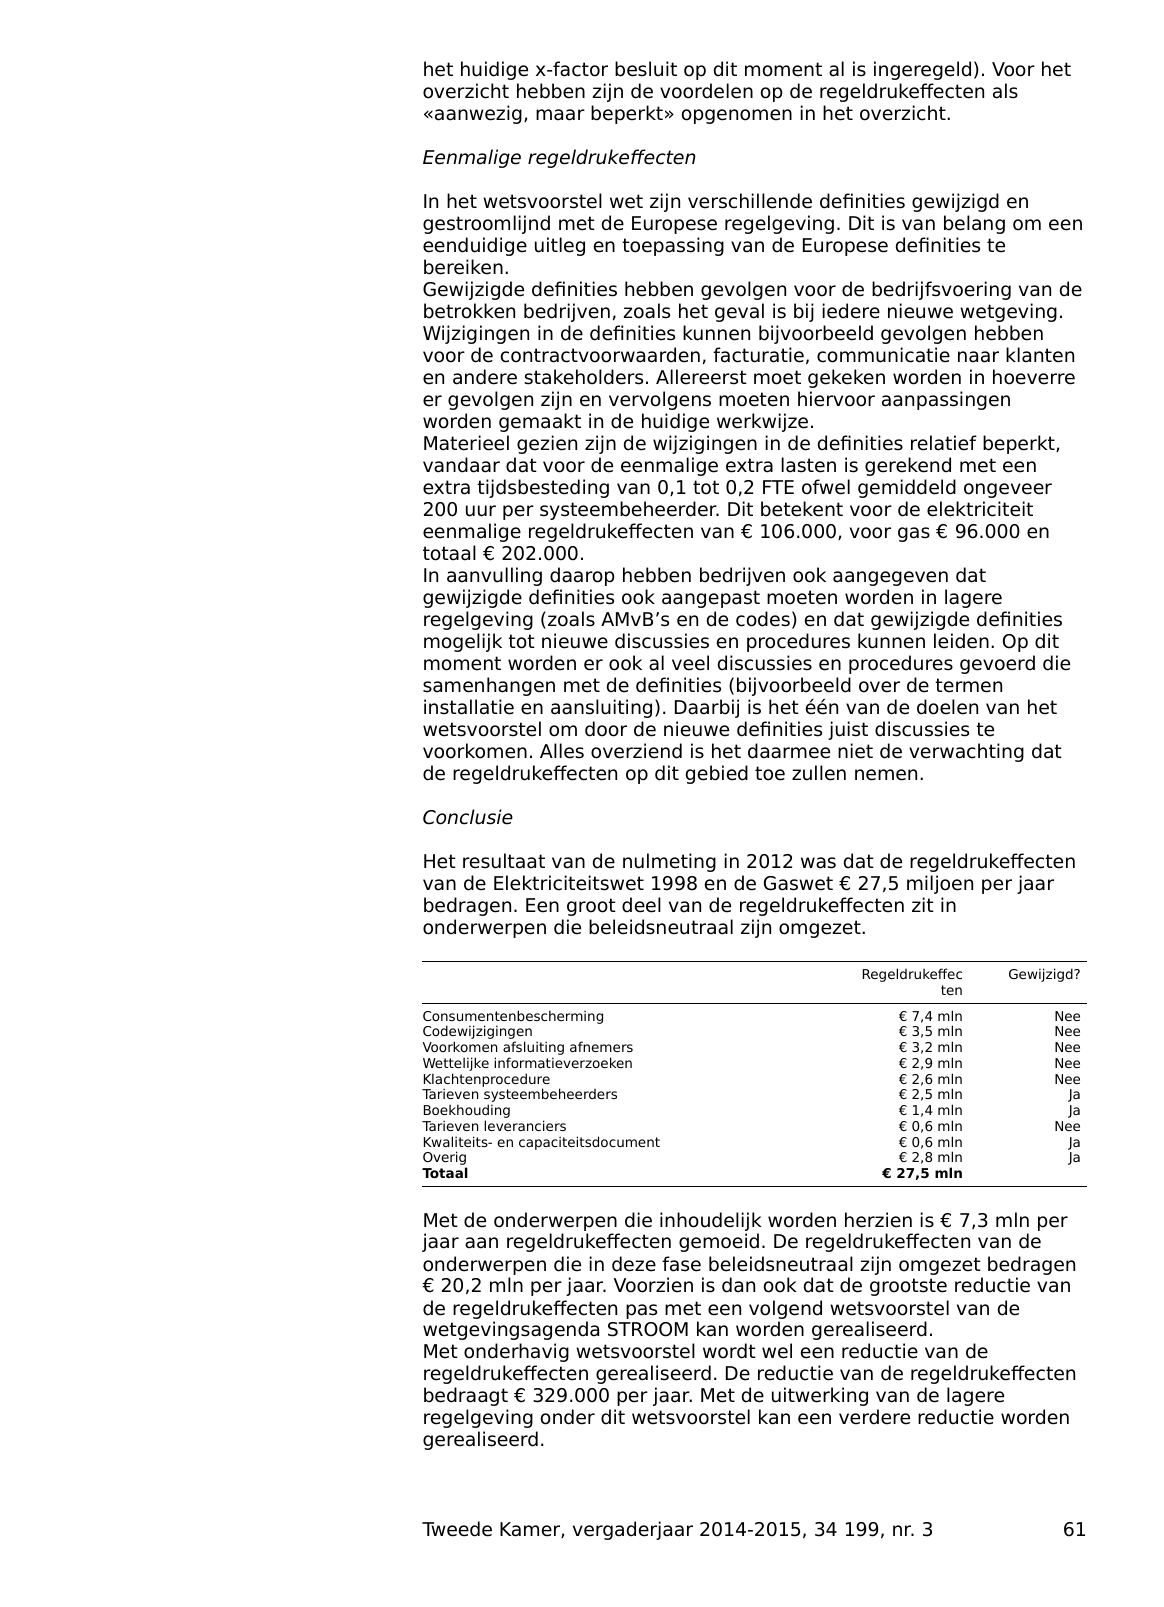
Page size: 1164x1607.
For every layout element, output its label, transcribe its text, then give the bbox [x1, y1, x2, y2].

text In aanvulling daarop hebben bedrijven ook aangegeven dat gewijzigde definities ook aangepast moeten worden in lagere regelgeving (zoals AMvB’s en de codes) en dat gewijzigde definities mogelijk tot nieuwe discussies en procedures kunnen leiden. Op dit moment worden er ook al veel discussies en procedures gevoerd die samenhangen met de definities (bijvoorbeeld over de termen installatie en aansluiting). Daarbij is het één van de doelen van het wetsvoorstel om door de nieuwe definities juist discussies te voorkomen. Alles overziend is het daarmee niet de verwachting dat de regeldrukeffecten op dit gebied toe zullen nemen. [422, 565, 1087, 785]
table_header Gewijzigd? [969, 962, 1087, 1003]
table_cell € 3,5 mln [850, 1024, 968, 1040]
table_cell Kwaliteits- en capaciteitsdocument [422, 1134, 850, 1150]
text Met de onderwerpen die inhoudelijk worden herzien is € 7,3 mln per jaar aan regeldrukeffecten gemoeid. De regeldrukeffecten van de onderwerpen die in deze fase beleidsneutraal zijn omgezet bedragen € 20,2 mln per jaar. Voorzien is dan ook dat de grootste reductie van de regeldrukeffecten pas met een volgend wetsvoorstel van de wetgevingsagenda STROOM kan worden gerealiseerd. [422, 1209, 1087, 1341]
table_cell [969, 1166, 1087, 1186]
text Gewijzigde definities hebben gevolgen voor de bedrijfsvoering van de betrokken bedrijven, zoals het geval is bij iedere nieuwe wetgeving. Wijzigingen in de definities kunnen bijvoorbeeld gevolgen hebben voor de contractvoorwaarden, facturatie, communicatie naar klanten en andere stakeholders. Allereerst moet gekeken worden in hoeverre er gevolgen zijn en vervolgens moeten hiervoor aanpassingen worden gemaakt in de huidige werkwijze. [422, 279, 1087, 433]
table_cell Nee [969, 1040, 1087, 1056]
table_cell € 2,5 mln [850, 1087, 968, 1103]
table_cell Overig [422, 1150, 850, 1166]
text In het wetsvoorstel wet zijn verschillende definities gewijzigd en gestroomlijnd met de Europese regelgeving. Dit is van belang om een eenduidige uitleg en toepassing van de Europese definities te bereiken. [422, 191, 1087, 279]
text Met onderhavig wetsvoorstel wordt wel een reductie van de regeldrukeffecten gerealiseerd. De reductie van de regeldrukeffecten bedraagt € 329.000 per jaar. Met de uitwerking van de lagere regelgeving onder dit wetsvoorstel kan een verdere reductie worden gerealiseerd. [422, 1341, 1087, 1451]
table_cell Tarieven leveranciers [422, 1119, 850, 1134]
text het huidige x-factor besluit op dit moment al is ingeregeld). Voor het overzicht hebben zijn de voordelen op de regeldrukeffecten als «aanwezig, maar beperkt» opgenomen in het overzicht. [422, 59, 1087, 125]
table_cell Ja [969, 1087, 1087, 1103]
table_cell Voorkomen afsluiting afnemers [422, 1040, 850, 1056]
table_cell Nee [969, 1004, 1087, 1024]
table_cell Totaal [422, 1166, 850, 1186]
table_cell € 0,6 mln [850, 1134, 968, 1150]
table_cell Tarieven systeembeheerders [422, 1087, 850, 1103]
table_cell Ja [969, 1150, 1087, 1166]
table_cell Boekhouding [422, 1103, 850, 1119]
table_cell Codewijzigingen [422, 1024, 850, 1040]
table_cell Nee [969, 1056, 1087, 1071]
table_cell € 2,6 mln [850, 1071, 968, 1087]
table_cell € 1,4 mln [850, 1103, 968, 1119]
text Materieel gezien zijn de wijzigingen in de definities relatief beperkt, vandaar dat voor de eenmalige extra lasten is gerekend met een extra tijdsbesteding van 0,1 tot 0,2 FTE ofwel gemiddeld ongeveer 200 uur per systeembeheerder. Dit betekent voor de elektriciteit eenmalige regeldrukeffecten van € 106.000, voor gas € 96.000 en totaal € 202.000. [422, 433, 1087, 565]
table_cell Nee [969, 1024, 1087, 1040]
table_cell Ja [969, 1134, 1087, 1150]
subtitle Eenmalige regeldrukeffecten [422, 147, 1087, 169]
table_cell Nee [969, 1071, 1087, 1087]
table_cell € 2,9 mln [850, 1056, 968, 1071]
table_cell Nee [969, 1119, 1087, 1134]
table_cell € 0,6 mln [850, 1119, 968, 1134]
text Het resultaat van de nulmeting in 2012 was dat de regeldrukeffecten van de Elektriciteitswet 1998 en de Gaswet € 27,5 miljoen per jaar bedragen. Een groot deel van de regeldrukeffecten zit in onderwerpen die beleidsneutraal zijn omgezet. [422, 851, 1087, 939]
table_cell Ja [969, 1103, 1087, 1119]
table_cell € 2,8 mln [850, 1150, 968, 1166]
table_header [422, 962, 850, 1003]
table_header Regeldrukeffecten [850, 962, 968, 1003]
table_cell € 3,2 mln [850, 1040, 968, 1056]
table_cell € 7,4 mln [850, 1004, 968, 1024]
table_cell Wettelijke informatieverzoeken [422, 1056, 850, 1071]
subtitle Conclusie [422, 807, 1087, 829]
table_cell Consumentenbescherming [422, 1004, 850, 1024]
table_cell Klachtenprocedure [422, 1071, 850, 1087]
table_cell € 27,5 mln [850, 1166, 968, 1186]
